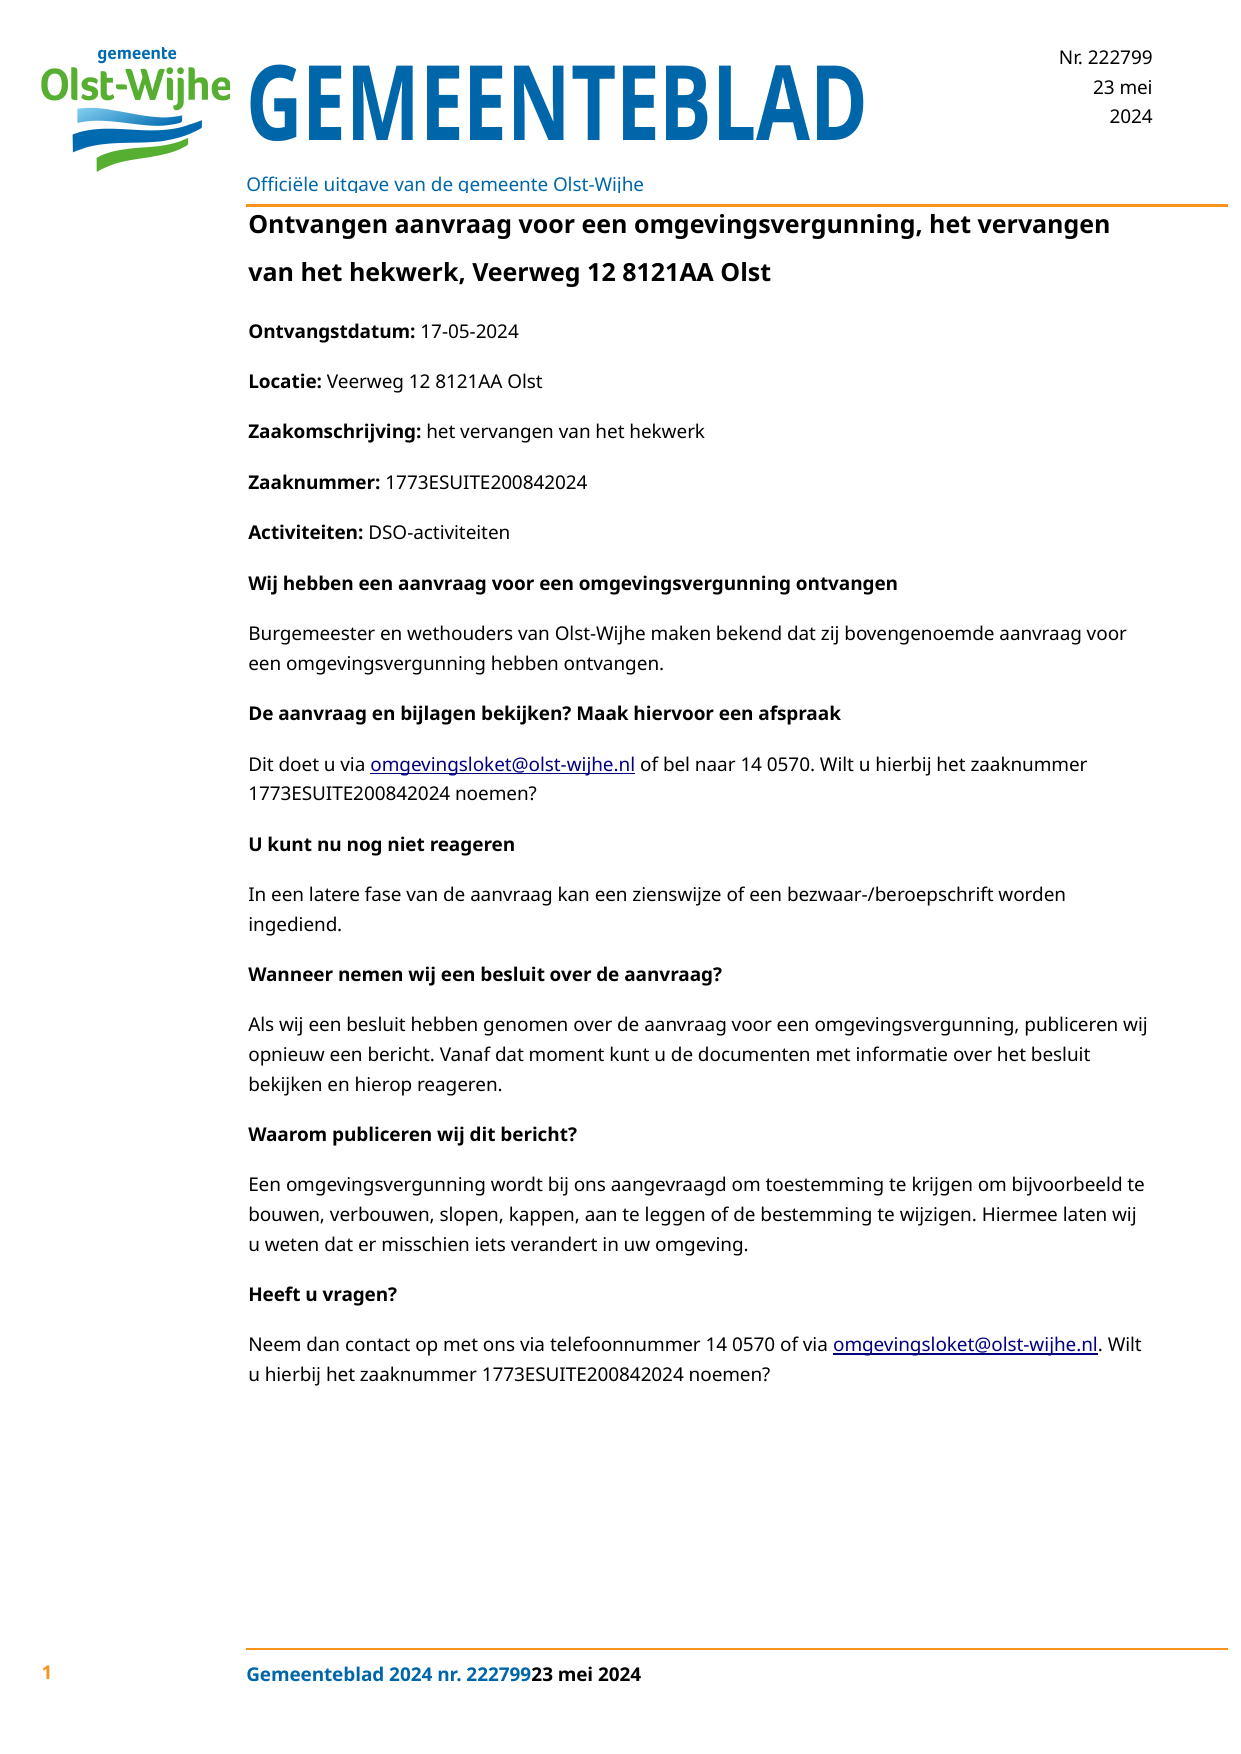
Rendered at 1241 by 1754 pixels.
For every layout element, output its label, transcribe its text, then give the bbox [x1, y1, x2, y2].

text Neem dan contact op met ons via telefoonnummer 14 0570 of via omgevingsloket@olst-wijhe.nl. Wilt u hierbij het zaaknummer 1773ESUITE200842024 noemen? [248, 1332, 1152, 1387]
text Wij hebben een aanvraag voor een omgevingsvergunning ontvangen [248, 570, 1152, 596]
text Dit doet u via omgevingsloket@olst-wijhe.nl of bel naar 14 0570. Wilt u hierbij het zaaknummer 1773ESUITE200842024 noemen? [248, 751, 1152, 806]
text Zaakomschrijving: het vervangen van het hekwerk [248, 419, 1152, 444]
text Als wij een besluit hebben genomen over de aanvraag voor een omgevingsvergunning, publiceren wij opnieuw een bericht. Vanaf dat moment kunt u de documenten met informatie over het besluit bekijken en hierop reageren. [248, 1012, 1152, 1097]
text Heeft u vragen? [248, 1281, 1152, 1307]
text Waarom publiceren wij dit bericht? [248, 1121, 1152, 1147]
text Locatie: Veerweg 12 8121AA Olst [248, 368, 1152, 394]
text Activiteiten: DSO-activiteiten [248, 519, 1152, 545]
text Wanneer nemen wij een besluit over de aanvraag? [248, 961, 1152, 987]
text Zaaknummer: 1773ESUITE200842024 [248, 469, 1152, 495]
text In een latere fase van de aanvraag kan een zienswijze of een bezwaar-/beroepschrift worden ingediend. [248, 881, 1152, 937]
picture [41, 47, 231, 172]
text Ontvangstdatum: 17-05-2024 [248, 318, 1152, 344]
text Burgemeester en wethouders van Olst-Wijhe maken bekend dat zij bovengenoemde aanvraag voor een omgevingsvergunning hebben ontvangen. [248, 620, 1152, 676]
text Ontvangen aanvraag voor een omgevingsvergunning, het vervangen van het hekwerk, Veerweg 12 8121AA Olst [248, 207, 1152, 288]
text De aanvraag en bijlagen bekijken? Maak hiervoor een afspraak [248, 700, 1152, 726]
text Een omgevingsvergunning wordt bij ons aangevraagd om toestemming te krijgen om bijvoorbeeld te bouwen, verbouwen, slopen, kappen, aan te leggen of de bestemming te wijzigen. Hiermee laten wij u weten dat er misschien iets verandert in uw omgeving. [248, 1172, 1152, 1257]
text U kunt nu nog niet reageren [248, 831, 1152, 857]
